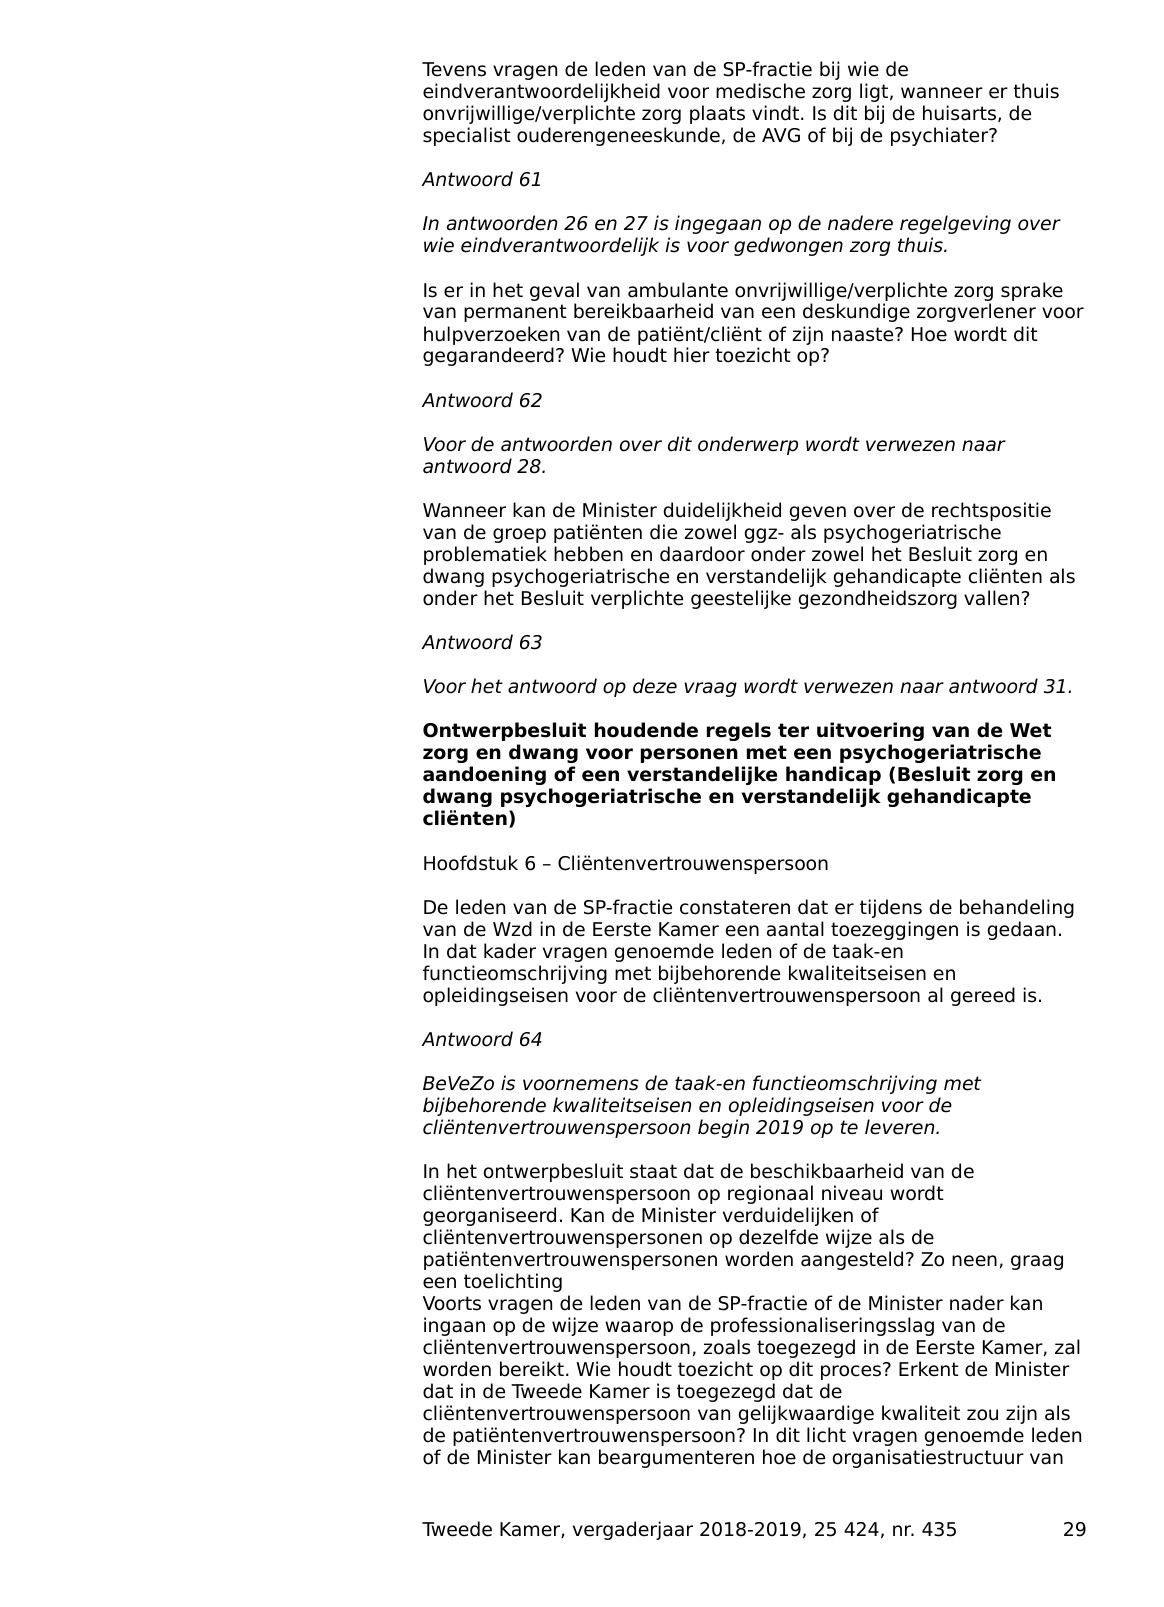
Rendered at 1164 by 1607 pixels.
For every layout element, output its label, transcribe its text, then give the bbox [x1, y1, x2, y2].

text BeVeZo is voornemens de taak-en functieomschrijving met bijbehorende kwaliteitseisen en opleidingseisen voor de cliëntenvertrouwenspersoon begin 2019 op te leveren. [422, 1073, 1087, 1139]
subtitle Ontwerpbesluit houdende regels ter uitvoering van de Wet zorg en dwang voor personen met een psychogeriatrische aandoening of een verstandelijke handicap (Besluit zorg en dwang psychogeriatrische en verstandelijk gehandicapte cliënten) [422, 720, 1087, 830]
text Is er in het geval van ambulante onvrijwillige/verplichte zorg sprake van permanent bereikbaarheid van een deskundige zorgverlener voor hulpverzoeken van de patiënt/cliënt of zijn naaste? Hoe wordt dit gegarandeerd? Wie houdt hier toezicht op? [422, 279, 1087, 367]
text Voorts vragen de leden van de SP-fractie of de Minister nader kan ingaan op de wijze waarop de professionaliseringsslag van de cliëntenvertrouwenspersoon, zoals toegezegd in de Eerste Kamer, zal worden bereikt. Wie houdt toezicht op dit proces? Erkent de Minister dat in de Tweede Kamer is toegezegd dat de cliëntenvertrouwenspersoon van gelijkwaardige kwaliteit zou zijn als de patiëntenvertrouwenspersoon? In dit licht vragen genoemde leden of de Minister kan beargumenteren hoe de organisatiestructuur van [422, 1293, 1087, 1469]
text In antwoorden 26 en 27 is ingegaan op de nadere regelgeving over wie eindverantwoordelijk is voor gedwongen zorg thuis. [422, 213, 1087, 257]
subtitle Antwoord 63 [422, 632, 1087, 654]
subtitle Antwoord 64 [422, 1029, 1087, 1051]
subtitle Antwoord 62 [422, 389, 1087, 412]
text In het ontwerpbesluit staat dat de beschikbaarheid van de cliëntenvertrouwenspersoon op regionaal niveau wordt georganiseerd. Kan de Minister verduidelijken of cliëntenvertrouwenspersonen op dezelfde wijze als de patiëntenvertrouwenspersonen worden aangesteld? Zo neen, graag een toelichting [422, 1161, 1087, 1293]
subtitle Antwoord 61 [422, 169, 1087, 191]
text Voor de antwoorden over dit onderwerp wordt verwezen naar antwoord 28. [422, 434, 1087, 478]
text Voor het antwoord op deze vraag wordt verwezen naar antwoord 31. [422, 676, 1087, 698]
text Wanneer kan de Minister duidelijkheid geven over de rechtspositie van de groep patiënten die zowel ggz- als psychogeriatrische problematiek hebben en daardoor onder zowel het Besluit zorg en dwang psychogeriatrische en verstandelijk gehandicapte cliënten als onder het Besluit verplichte geestelijke gezondheidszorg vallen? [422, 500, 1087, 610]
subtitle Hoofdstuk 6 – Cliëntenvertrouwenspersoon [422, 852, 1087, 874]
text Tevens vragen de leden van de SP-fractie bij wie de eindverantwoordelijkheid voor medische zorg ligt, wanneer er thuis onvrijwillige/verplichte zorg plaats vindt. Is dit bij de huisarts, de specialist ouderengeneeskunde, de AVG of bij de psychiater? [422, 59, 1087, 147]
text De leden van de SP-fractie constateren dat er tijdens de behandeling van de Wzd in de Eerste Kamer een aantal toezeggingen is gedaan. In dat kader vragen genoemde leden of de taak-en functieomschrijving met bijbehorende kwaliteitseisen en opleidingseisen voor de cliëntenvertrouwenspersoon al gereed is. [422, 897, 1087, 1006]
